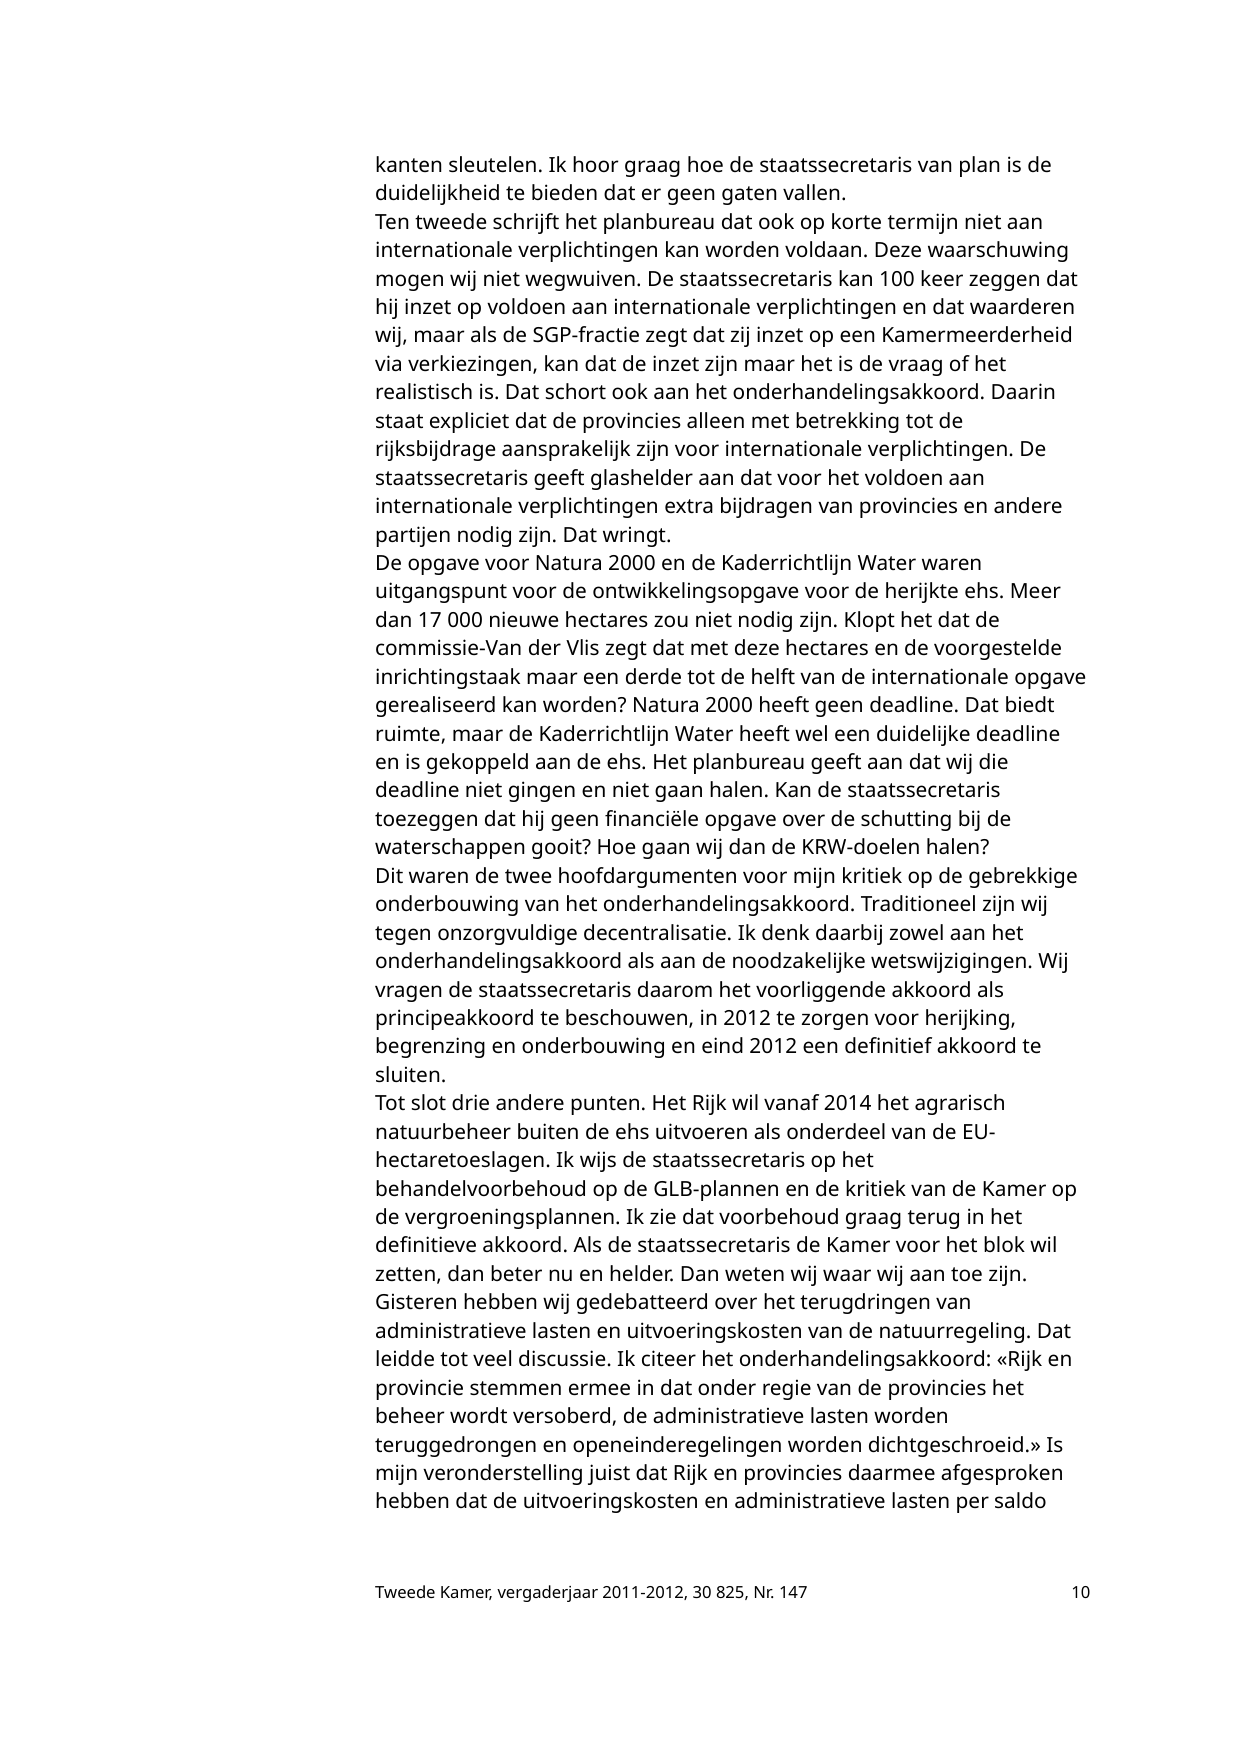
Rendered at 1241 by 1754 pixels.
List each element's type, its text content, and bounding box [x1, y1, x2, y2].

text kanten sleutelen. Ik hoor graag hoe de staatssecretaris van plan is de duidelijkheid te bieden dat er geen gaten vallen. [375, 150, 1090, 207]
text De opgave voor Natura 2000 en de Kaderrichtlijn Water waren uitgangspunt voor de ontwikkelingsopgave voor de herijkte ehs. Meer dan 17 000 nieuwe hectares zou niet nodig zijn. Klopt het dat de commissie-Van der Vlis zegt dat met deze hectares en de voorgestelde inrichtingstaak maar een derde tot de helft van de internationale opgave gerealiseerd kan worden? Natura 2000 heeft geen deadline. Dat biedt ruimte, maar de Kaderrichtlijn Water heeft wel een duidelijke deadline en is gekoppeld aan de ehs. Het planbureau geeft aan dat wij die deadline niet gingen en niet gaan halen. Kan de staatssecretaris toezeggen dat hij geen financiële opgave over de schutting bij de waterschappen gooit? Hoe gaan wij dan de KRW-doelen halen? [375, 548, 1090, 861]
text Tot slot drie andere punten. Het Rijk wil vanaf 2014 het agrarisch natuurbeheer buiten de ehs uitvoeren als onderdeel van de EU-hectaretoeslagen. Ik wijs de staatssecretaris op het behandelvoorbehoud op de GLB-plannen en de kritiek van de Kamer op de vergroeningsplannen. Ik zie dat voorbehoud graag terug in het definitieve akkoord. Als de staatssecretaris de Kamer voor het blok wil zetten, dan beter nu en helder. Dan weten wij waar wij aan toe zijn. [375, 1088, 1090, 1287]
text Ten tweede schrijft het planbureau dat ook op korte termijn niet aan internationale verplichtingen kan worden voldaan. Deze waarschuwing mogen wij niet wegwuiven. De staatssecretaris kan 100 keer zeggen dat hij inzet op voldoen aan internationale verplichtingen en dat waarderen wij, maar als de SGP-fractie zegt dat zij inzet op een Kamermeerderheid via verkiezingen, kan dat de inzet zijn maar het is de vraag of het realistisch is. Dat schort ook aan het onderhandelingsakkoord. Daarin staat expliciet dat de provincies alleen met betrekking tot de rijksbijdrage aansprakelijk zijn voor internationale verplichtingen. De staatssecretaris geeft glashelder aan dat voor het voldoen aan internationale verplichtingen extra bijdragen van provincies en andere partijen nodig zijn. Dat wringt. [375, 207, 1090, 548]
text Gisteren hebben wij gedebatteerd over het terugdringen van administratieve lasten en uitvoeringskosten van de natuurregeling. Dat leidde tot veel discussie. Ik citeer het onderhandelingsakkoord: «Rijk en provincie stemmen ermee in dat onder regie van de provincies het beheer wordt versoberd, de administratieve lasten worden teruggedrongen en openeinderegelingen worden dichtgeschroeid.» Is mijn veronderstelling juist dat Rijk en provincies daarmee afgesproken hebben dat de uitvoeringskosten en administratieve lasten per saldo [375, 1287, 1090, 1515]
text Dit waren de twee hoofdargumenten voor mijn kritiek op de gebrekkige onderbouwing van het onderhandelingsakkoord. Traditioneel zijn wij tegen onzorgvuldige decentralisatie. Ik denk daarbij zowel aan het onderhandelingsakkoord als aan de noodzakelijke wetswijzigingen. Wij vragen de staatssecretaris daarom het voorliggende akkoord als principeakkoord te beschouwen, in 2012 te zorgen voor herijking, begrenzing en onderbouwing en eind 2012 een definitief akkoord te sluiten. [375, 861, 1090, 1088]
